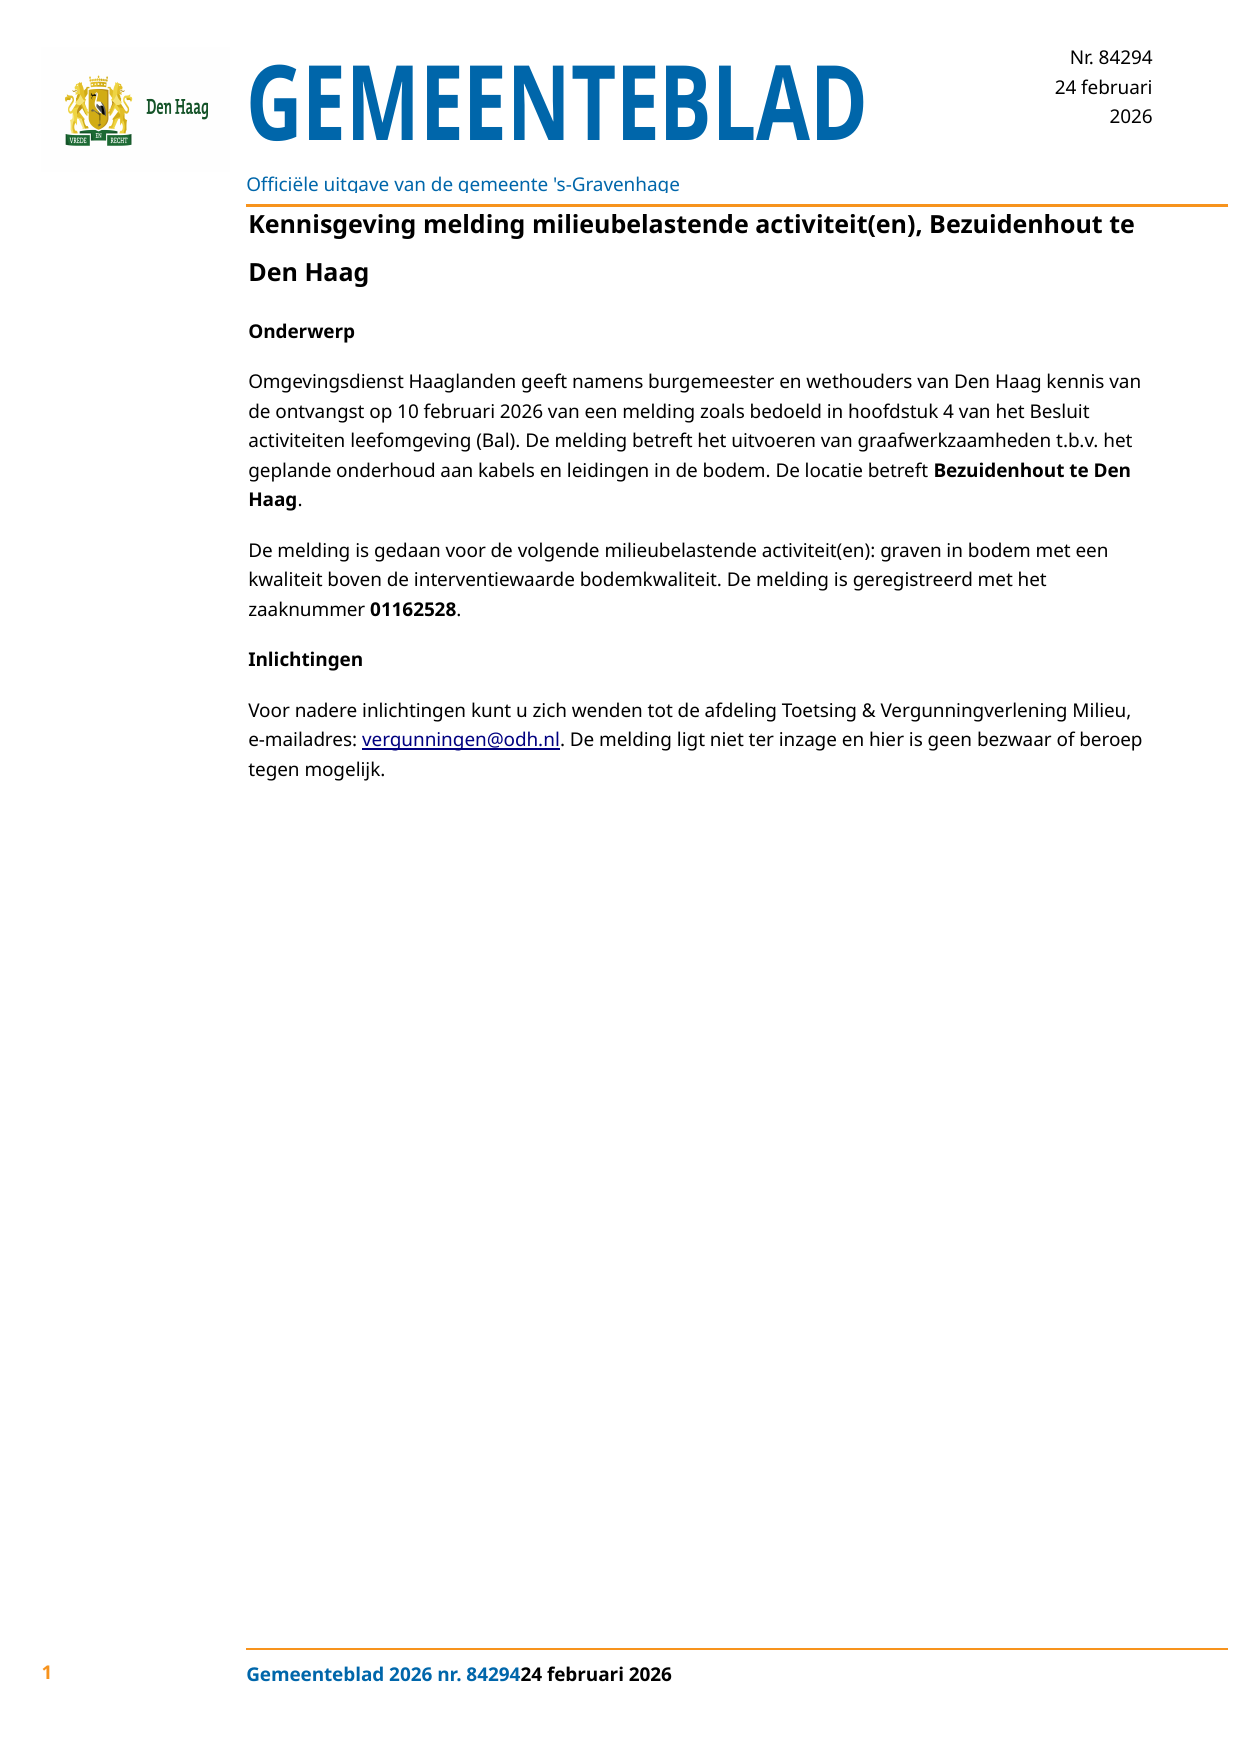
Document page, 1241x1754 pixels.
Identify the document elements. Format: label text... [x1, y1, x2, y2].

text Onderwerp [248, 318, 1152, 344]
picture [41, 47, 231, 172]
text Kennisgeving melding milieubelastende activiteit(en), Bezuidenhout te Den Haag [248, 207, 1152, 288]
text Omgevingsdienst Haaglanden geeft namens burgemeester en wethouders van Den Haag kennis van de ontvangst op 10 februari 2026 van een melding zoals bedoeld in hoofdstuk 4 van het Besluit activiteiten leefomgeving (Bal). De melding betreft het uitvoeren van graafwerkzaamheden t.b.v. het geplande onderhoud aan kabels en leidingen in de bodem. De locatie betreft Bezuidenhout te Den Haag. [248, 368, 1152, 512]
text De melding is gedaan voor de volgende milieubelastende activiteit(en): graven in bodem met een kwaliteit boven de interventiewaarde bodemkwaliteit. De melding is geregistreerd met het zaaknummer 01162528. [248, 537, 1152, 622]
text Voor nadere inlichtingen kunt u zich wenden tot de afdeling Toetsing & Vergunningverlening Milieu, e-mailadres: vergunningen@odh.nl. De melding ligt niet ter inzage en hier is geen bezwaar of beroep tegen mogelijk. [248, 697, 1152, 782]
text Inlichtingen [248, 647, 1152, 672]
